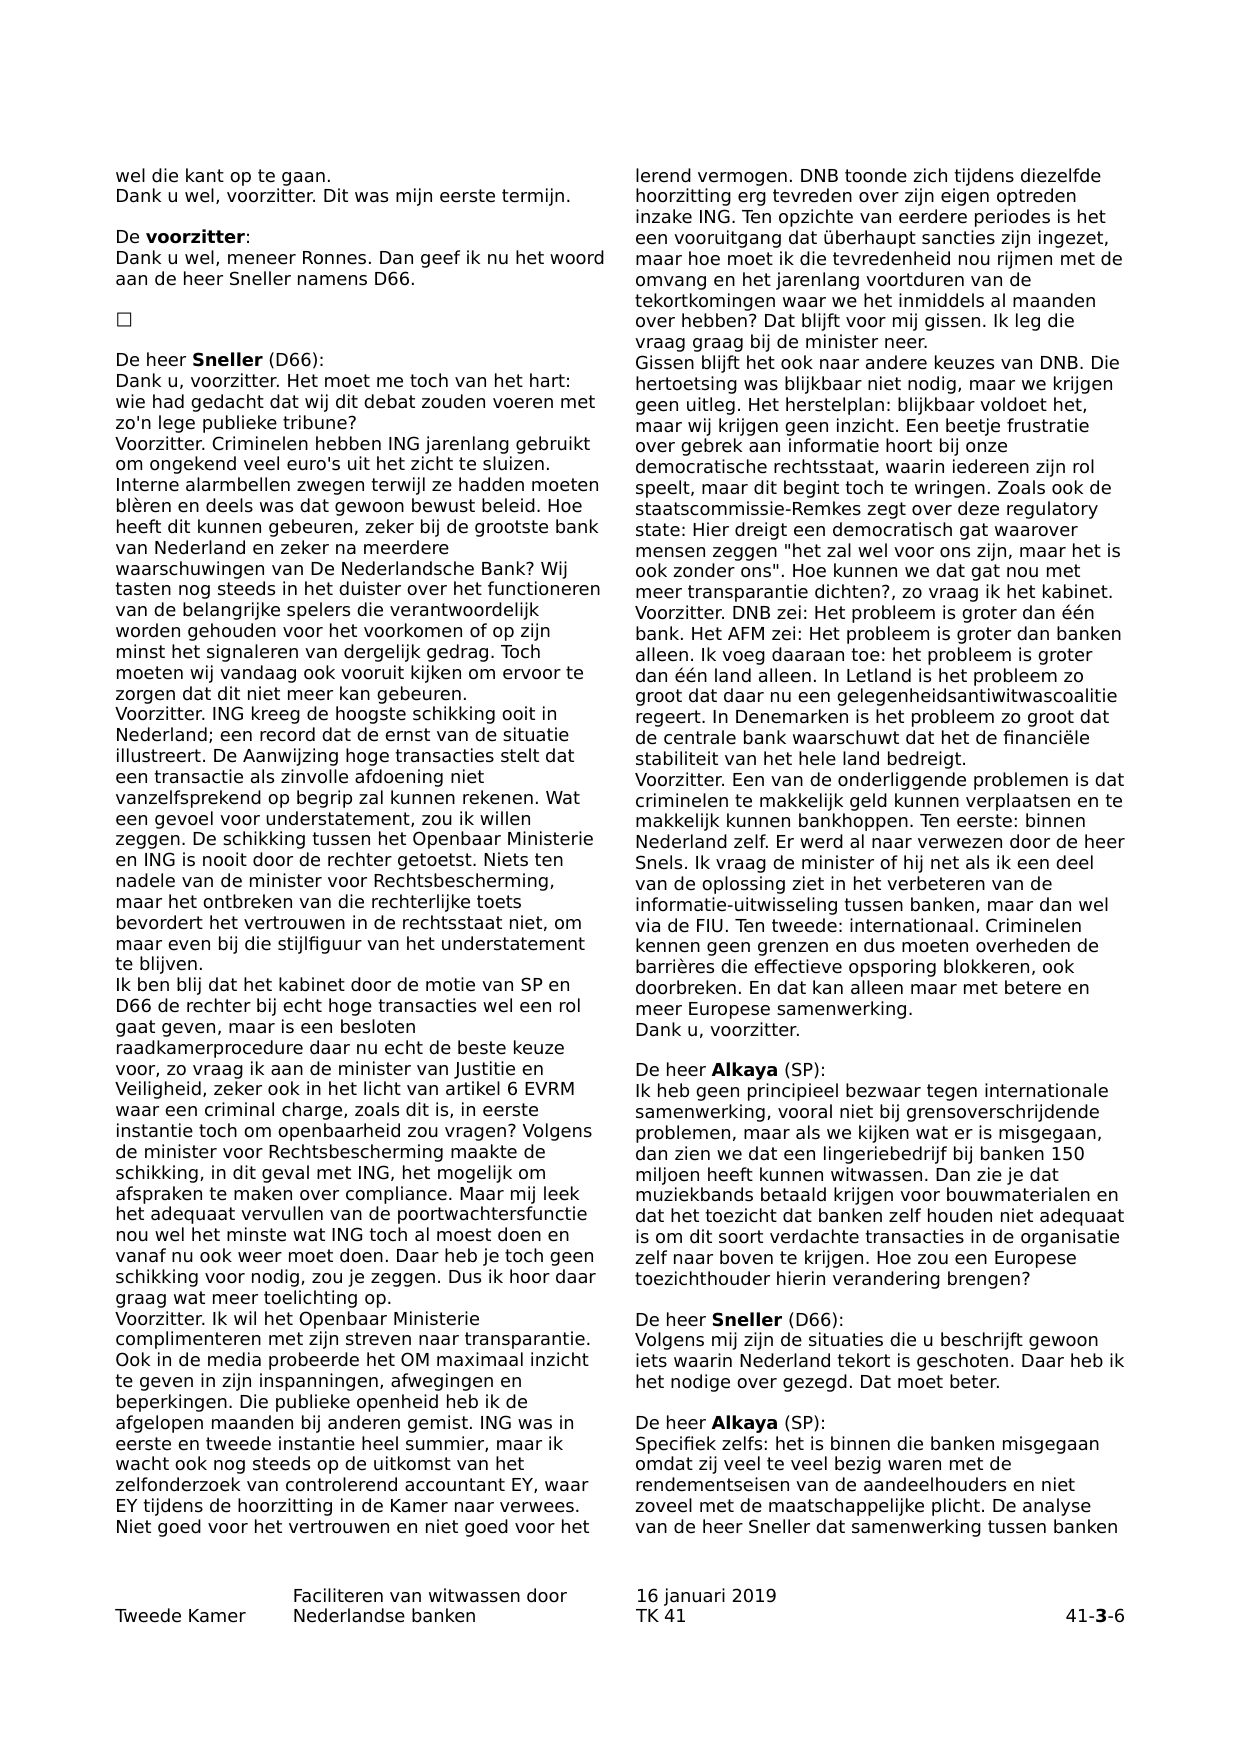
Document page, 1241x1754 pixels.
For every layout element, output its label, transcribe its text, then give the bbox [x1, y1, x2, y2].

text De heer Alkaya (SP): [635, 1413, 1125, 1433]
text Dank u, voorzitter. Het moet me toch van het hart: wie had gedacht dat wij dit debat zouden voeren met zo'n lege publieke tribune? [115, 371, 605, 433]
text Dank u, voorzitter. [635, 1019, 1125, 1040]
text De heer Sneller (D66): [115, 350, 605, 371]
text De heer Sneller (D66): [635, 1309, 1125, 1330]
text Gissen blijft het ook naar andere keuzes van DNB. Die hertoetsing was blijkbaar niet nodig, maar we krijgen geen uitleg. Het herstelplan: blijkbaar voldoet het, maar wij krijgen geen inzicht. Een beetje frustratie over gebrek aan informatie hoort bij onze democratische rechtsstaat, waarin iedereen zijn rol speelt, maar dit begint toch te wringen. Zoals ook de staatscommissie-Remkes zegt over deze regulatory state: Hier dreigt een democratisch gat waarover mensen zeggen "het zal wel voor ons zijn, maar het is ook zonder ons". Hoe kunnen we dat gat nou met meer transparantie dichten?, zo vraag ik het kabinet. [635, 353, 1125, 603]
text Voorzitter. ING kreeg de hoogste schikking ooit in Nederland; een record dat de ernst van de situatie illustreert. De Aanwijzing hoge transacties stelt dat een transactie als zinvolle afdoening niet vanzelfsprekend op begrip zal kunnen rekenen. Wat een gevoel voor understatement, zou ik willen zeggen. De schikking tussen het Openbaar Ministerie en ING is nooit door de rechter getoetst. Niets ten nadele van de minister voor Rechtsbescherming, maar het ontbreken van die rechterlijke toets bevordert het vertrouwen in de rechtsstaat niet, om maar even bij die stijlfiguur van het understatement te blijven. [115, 704, 605, 975]
text Volgens mij zijn de situaties die u beschrijft gewoon iets waarin Nederland tekort is geschoten. Daar heb ik het nodige over gezegd. Dat moet beter. [635, 1330, 1125, 1393]
text wel die kant op te gaan. [115, 165, 605, 186]
text De heer Alkaya (SP): [635, 1060, 1125, 1081]
text Ik ben blij dat het kabinet door de motie van SP en D66 de rechter bij echt hoge transacties wel een rol gaat geven, maar is een besloten raadkamerprocedure daar nu echt de beste keuze voor, zo vraag ik aan de minister van Justitie en Veiligheid, zeker ook in het licht van artikel 6 EVRM waar een criminal charge, zoals dit is, in eerste instantie toch om openbaarheid zou vragen? Volgens de minister voor Rechtsbescherming maakte de schikking, in dit geval met ING, het mogelijk om afspraken te maken over compliance. Maar mij leek het adequaat vervullen van de poortwachtersfunctie nou wel het minste wat ING toch al moest doen en vanaf nu ook weer moet doen. Daar heb je toch geen schikking voor nodig, zou je zeggen. Dus ik hoor daar graag wat meer toelichting op. [115, 975, 605, 1308]
text lerend vermogen. DNB toonde zich tijdens diezelfde hoorzitting erg tevreden over zijn eigen optreden inzake ING. Ten opzichte van eerdere periodes is het een vooruitgang dat überhaupt sancties zijn ingezet, maar hoe moet ik die tevredenheid nou rijmen met de omvang en het jarenlang voortduren van de tekortkomingen waar we het inmiddels al maanden over hebben? Dat blijft voor mij gissen. Ik leg die vraag graag bij de minister neer. [635, 165, 1125, 353]
text ⬜ [115, 309, 605, 330]
text Ik heb geen principieel bezwaar tegen internationale samenwerking, vooral niet bij grensoverschrijdende problemen, maar als we kijken wat er is misgegaan, dan zien we dat een lingeriebedrijf bij banken 150 miljoen heeft kunnen witwassen. Dan zie je dat muziekbands betaald krijgen voor bouwmaterialen en dat het toezicht dat banken zelf houden niet adequaat is om dit soort verdachte transacties in de organisatie zelf naar boven te krijgen. Hoe zou een Europese toezichthouder hierin verandering brengen? [635, 1081, 1125, 1289]
text Specifiek zelfs: het is binnen die banken misgegaan omdat zij veel te veel bezig waren met de rendementseisen van de aandeelhouders en niet zoveel met de maatschappelijke plicht. De analyse van de heer Sneller dat samenwerking tussen banken [635, 1433, 1125, 1537]
text Voorzitter. Ik wil het Openbaar Ministerie complimenteren met zijn streven naar transparantie. Ook in de media probeerde het OM maximaal inzicht te geven in zijn inspanningen, afwegingen en beperkingen. Die publieke openheid heb ik de afgelopen maanden bij anderen gemist. ING was in eerste en tweede instantie heel summier, maar ik wacht ook nog steeds op de uitkomst van het zelfonderzoek van controlerend accountant EY, waar EY tijdens de hoorzitting in de Kamer naar verwees. Niet goed voor het vertrouwen en niet goed voor het [115, 1308, 605, 1537]
text De voorzitter: [115, 227, 605, 248]
text Voorzitter. Criminelen hebben ING jarenlang gebruikt om ongekend veel euro's uit het zicht te sluizen. Interne alarmbellen zwegen terwijl ze hadden moeten blèren en deels was dat gewoon bewust beleid. Hoe heeft dit kunnen gebeuren, zeker bij de grootste bank van Nederland en zeker na meerdere waarschuwingen van De Nederlandsche Bank? Wij tasten nog steeds in het duister over het functioneren van de belangrijke spelers die verantwoordelijk worden gehouden voor het voorkomen of op zijn minst het signaleren van dergelijk gedrag. Toch moeten wij vandaag ook vooruit kijken om ervoor te zorgen dat dit niet meer kan gebeuren. [115, 433, 605, 704]
text Dank u wel, voorzitter. Dit was mijn eerste termijn. [115, 186, 605, 207]
text Voorzitter. Een van de onderliggende problemen is dat criminelen te makkelijk geld kunnen verplaatsen en te makkelijk kunnen bankhoppen. Ten eerste: binnen Nederland zelf. Er werd al naar verwezen door de heer Snels. Ik vraag de minister of hij net als ik een deel van de oplossing ziet in het verbeteren van de informatie-uitwisseling tussen banken, maar dan wel via de FIU. Ten tweede: internationaal. Criminelen kennen geen grenzen en dus moeten overheden de barrières die effectieve opsporing blokkeren, ook doorbreken. En dat kan alleen maar met betere en meer Europese samenwerking. [635, 769, 1125, 1019]
text Voorzitter. DNB zei: Het probleem is groter dan één bank. Het AFM zei: Het probleem is groter dan banken alleen. Ik voeg daaraan toe: het probleem is groter dan één land alleen. In Letland is het probleem zo groot dat daar nu een gelegenheidsantiwitwascoalitie regeert. In Denemarken is het probleem zo groot dat de centrale bank waarschuwt dat het de financiële stabiliteit van het hele land bedreigt. [635, 603, 1125, 769]
text Dank u wel, meneer Ronnes. Dan geef ik nu het woord aan de heer Sneller namens D66. [115, 248, 605, 289]
